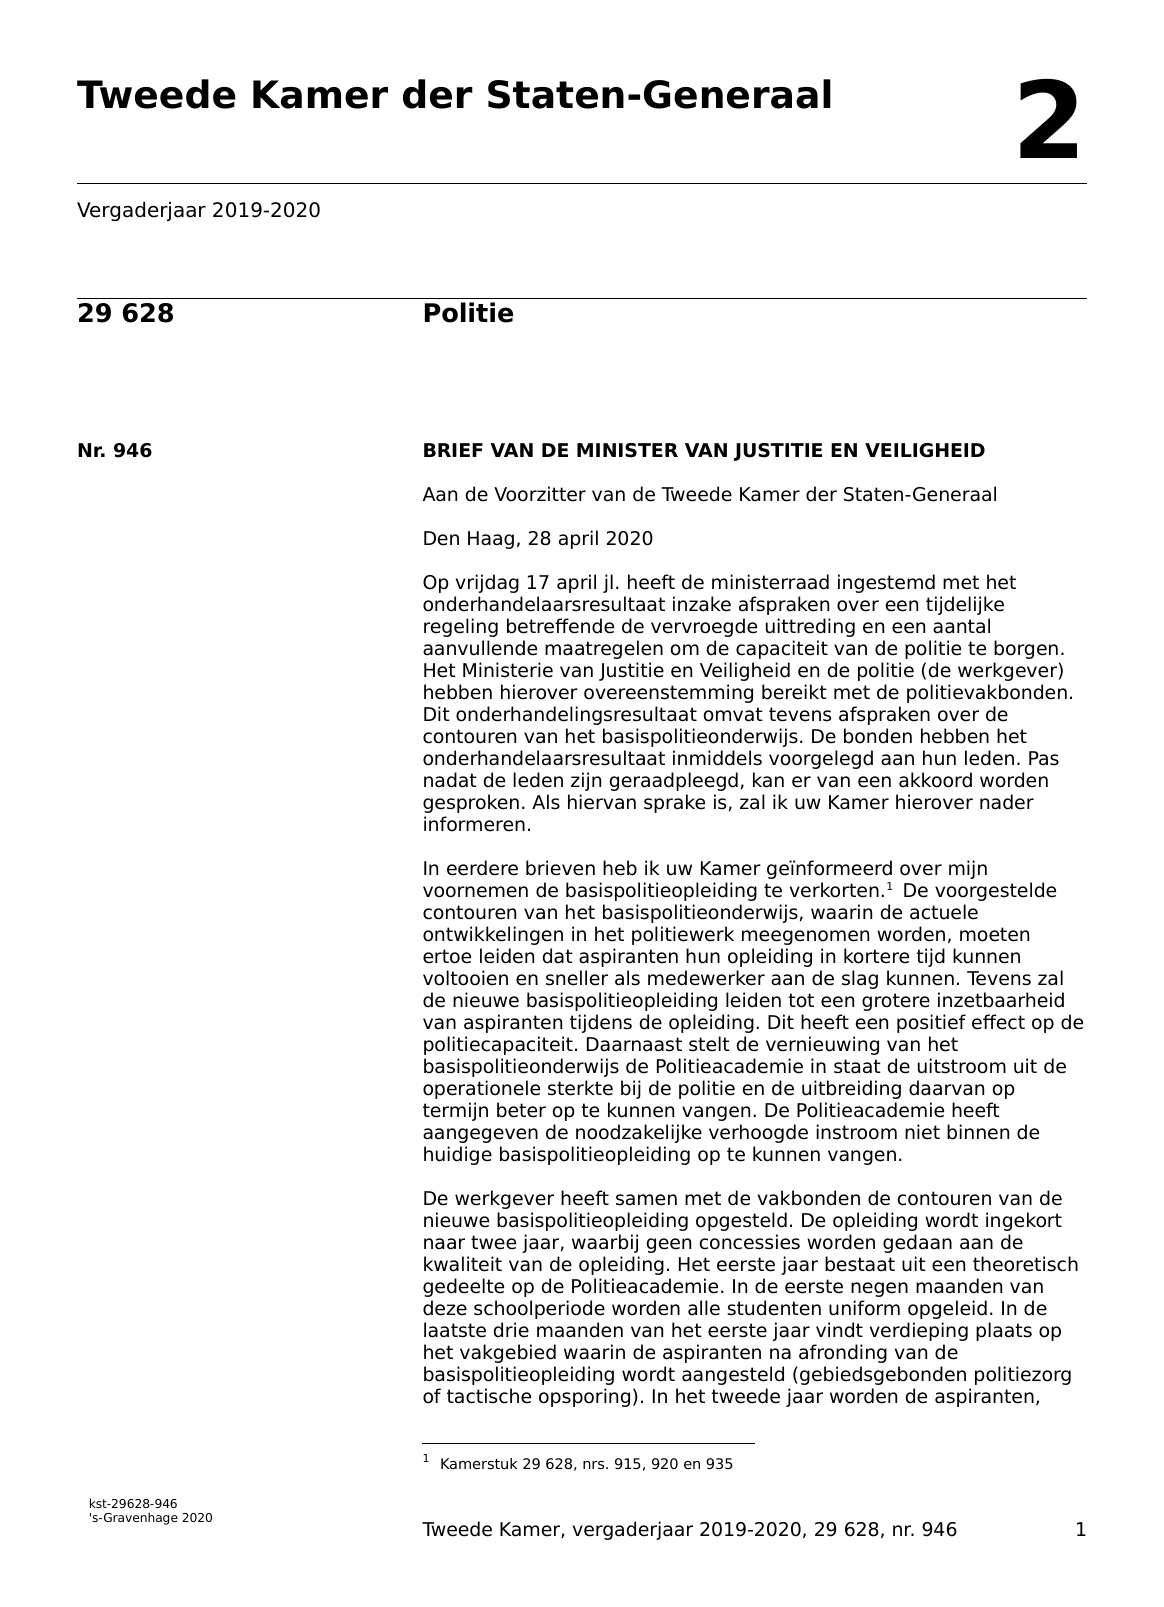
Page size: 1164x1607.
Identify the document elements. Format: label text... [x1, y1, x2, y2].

text Den Haag, 28 april 2020 [422, 528, 1087, 550]
table_header Tweede Kamer der Staten-Generaal [77, 59, 886, 183]
table_header 2 [886, 59, 1087, 183]
table_cell Vergaderjaar 2019-2020 [77, 184, 1087, 298]
subtitle Nr. 946 BRIEF VAN DE MINISTER VAN JUSTITIE EN VEILIGHEID [77, 440, 1087, 462]
text In eerdere brieven heb ik uw Kamer geïnformeerd over mijn voornemen de basispolitieopleiding te verkorten. De voorgestelde contouren van het basispolitieonderwijs, waarin de actuele ontwikkelingen in het politiewerk meegenomen worden, moeten ertoe leiden dat aspiranten hun opleiding in kortere tijd kunnen voltooien en sneller als medewerker aan de slag kunnen. Tevens zal de nieuwe basispolitieopleiding leiden tot een grotere inzetbaarheid van aspiranten tijdens de opleiding. Dit heeft een positief effect op de politiecapaciteit. Daarnaast stelt de vernieuwing van het basispolitieonderwijs de Politieacademie in staat de uitstroom uit de operationele sterkte bij de politie en de uitbreiding daarvan op termijn beter op te kunnen vangen. De Politieacademie heeft aangegeven de noodzakelijke verhoogde instroom niet binnen de huidige basispolitieopleiding op te kunnen vangen. [422, 858, 1087, 1166]
text Op vrijdag 17 april jl. heeft de ministerraad ingestemd met het onderhandelaarsresultaat inzake afspraken over een tijdelijke regeling betreffende de vervroegde uittreding en een aantal aanvullende maatregelen om de capaciteit van de politie te borgen. Het Ministerie van Justitie en Veiligheid en de politie (de werkgever) hebben hierover overeenstemming bereikt met de politievakbonden. Dit onderhandelingsresultaat omvat tevens afspraken over de contouren van het basispolitieonderwijs. De bonden hebben het onderhandelaarsresultaat inmiddels voorgelegd aan hun leden. Pas nadat de leden zijn geraadpleegd, kan er van een akkoord worden gesproken. Als hiervan sprake is, zal ik uw Kamer hierover nader informeren. [422, 572, 1087, 836]
subtitle 29 628 Politie [77, 299, 1087, 329]
text kst-29628-946 [88, 1497, 323, 1511]
text Kamerstuk 29 628, nrs. 915, 920 en 935 [422, 1452, 1087, 1474]
text Aan de Voorzitter van de Tweede Kamer der Staten-Generaal [422, 484, 1087, 506]
text De werkgever heeft samen met de vakbonden de contouren van de nieuwe basispolitieopleiding opgesteld. De opleiding wordt ingekort naar twee jaar, waarbij geen concessies worden gedaan aan de kwaliteit van de opleiding. Het eerste jaar bestaat uit een theoretisch gedeelte op de Politieacademie. In de eerste negen maanden van deze schoolperiode worden alle studenten uniform opgeleid. In de laatste drie maanden van het eerste jaar vindt verdieping plaats op het vakgebied waarin de aspiranten na afronding van de basispolitieopleiding wordt aangesteld (gebiedsgebonden politiezorg of tactische opsporing). In het tweede jaar worden de aspiranten, [422, 1188, 1087, 1408]
text 's-Gravenhage 2020 [88, 1511, 323, 1525]
